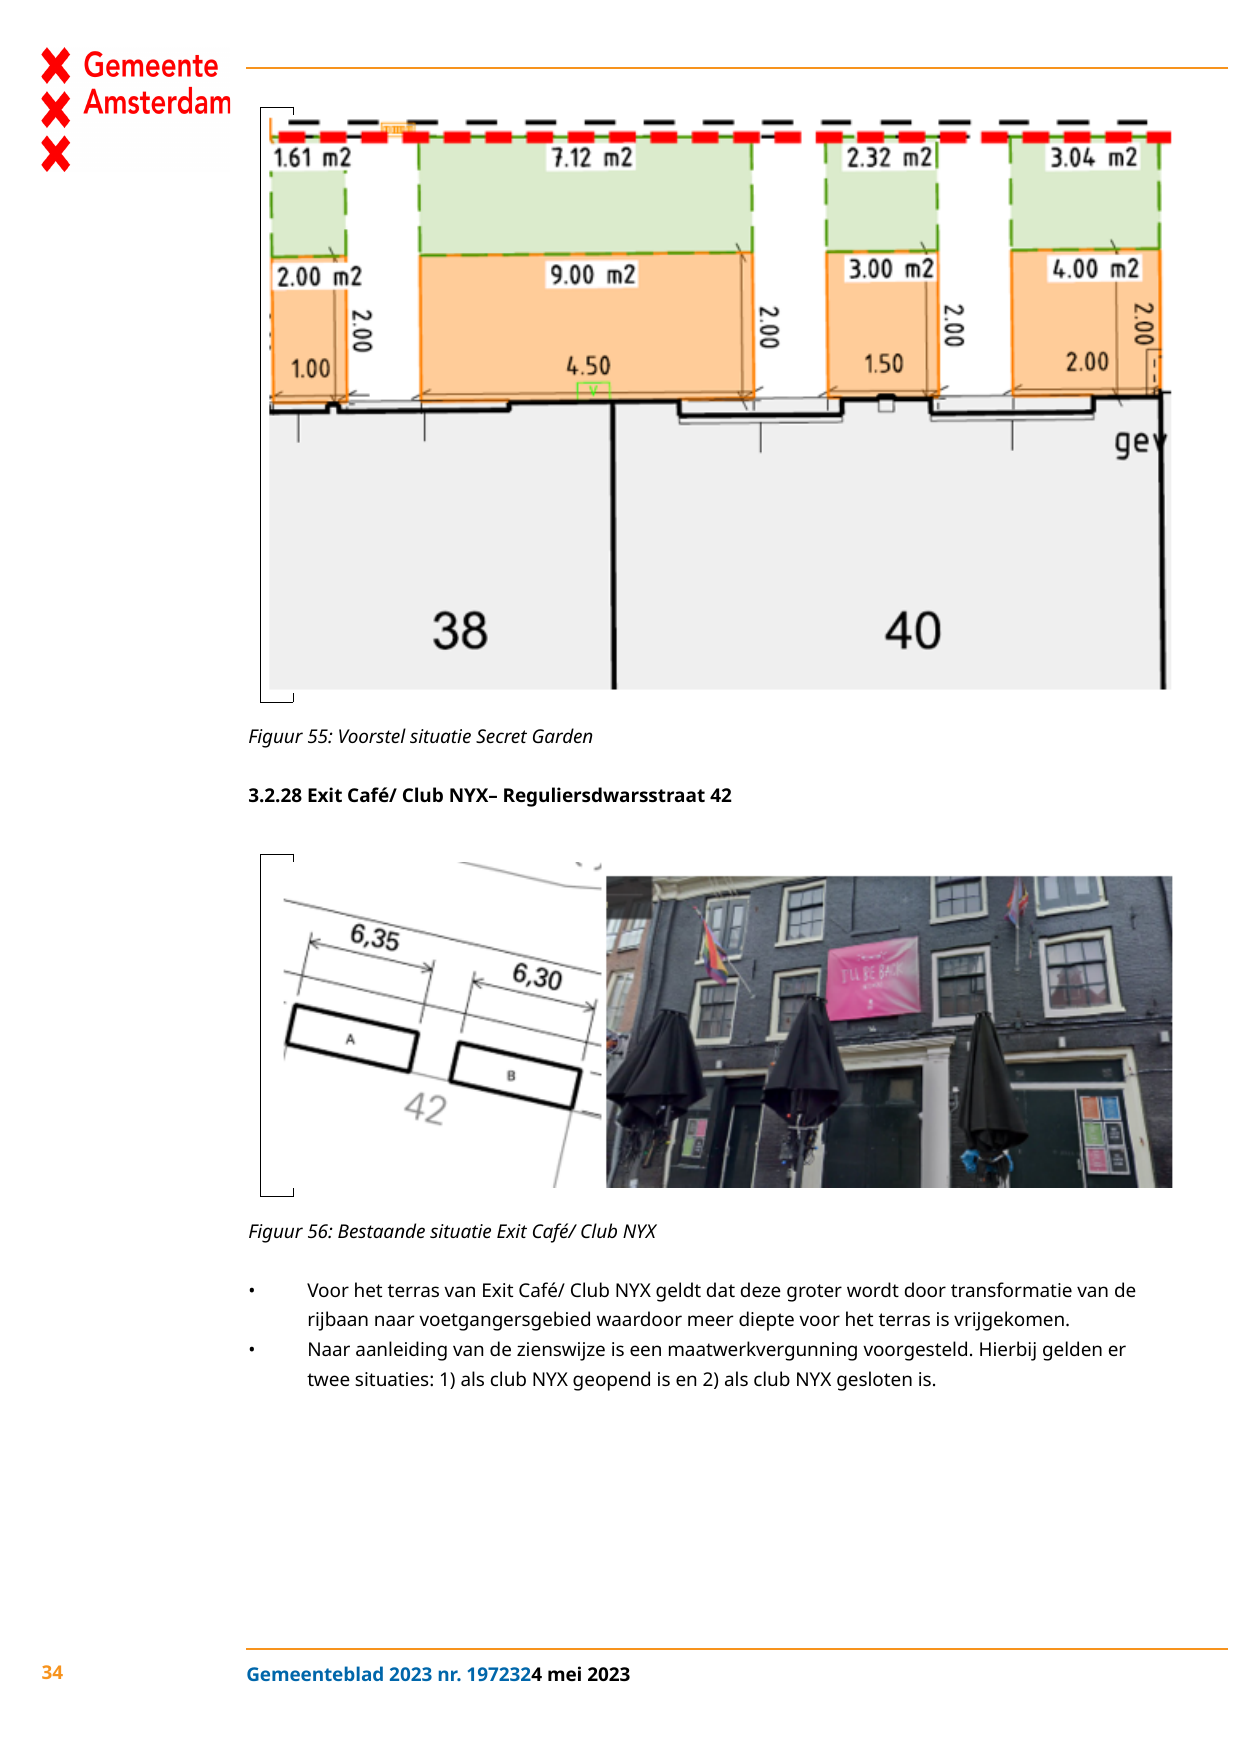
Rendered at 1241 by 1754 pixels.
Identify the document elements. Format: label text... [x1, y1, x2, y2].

text 3.2.28 Exit Café/ Club NYX– Reguliersdwarsstraat 42 [248, 782, 1152, 808]
list Naar aanleiding van de zienswijze is een maatwerkvergunning voorgesteld. Hierbij gelden er twee situaties: 1) als club NYX geopend is en 2) als club NYX gesloten is. [248, 1336, 1152, 1391]
picture [268, 862, 1173, 1188]
text Figuur 56: Bestaande situatie Exit Café/ Club NYX [248, 1218, 1152, 1243]
text Figuur 55: Voorstel situatie Secret Garden [248, 723, 1152, 749]
list Voor het terras van Exit Café/ Club NYX geldt dat deze groter wordt door transformatie van de rijbaan naar voetgangersgebied waardoor meer diepte voor het terras is vrijgekomen. [248, 1277, 1152, 1332]
picture [41, 47, 231, 172]
picture [268, 115, 1173, 693]
